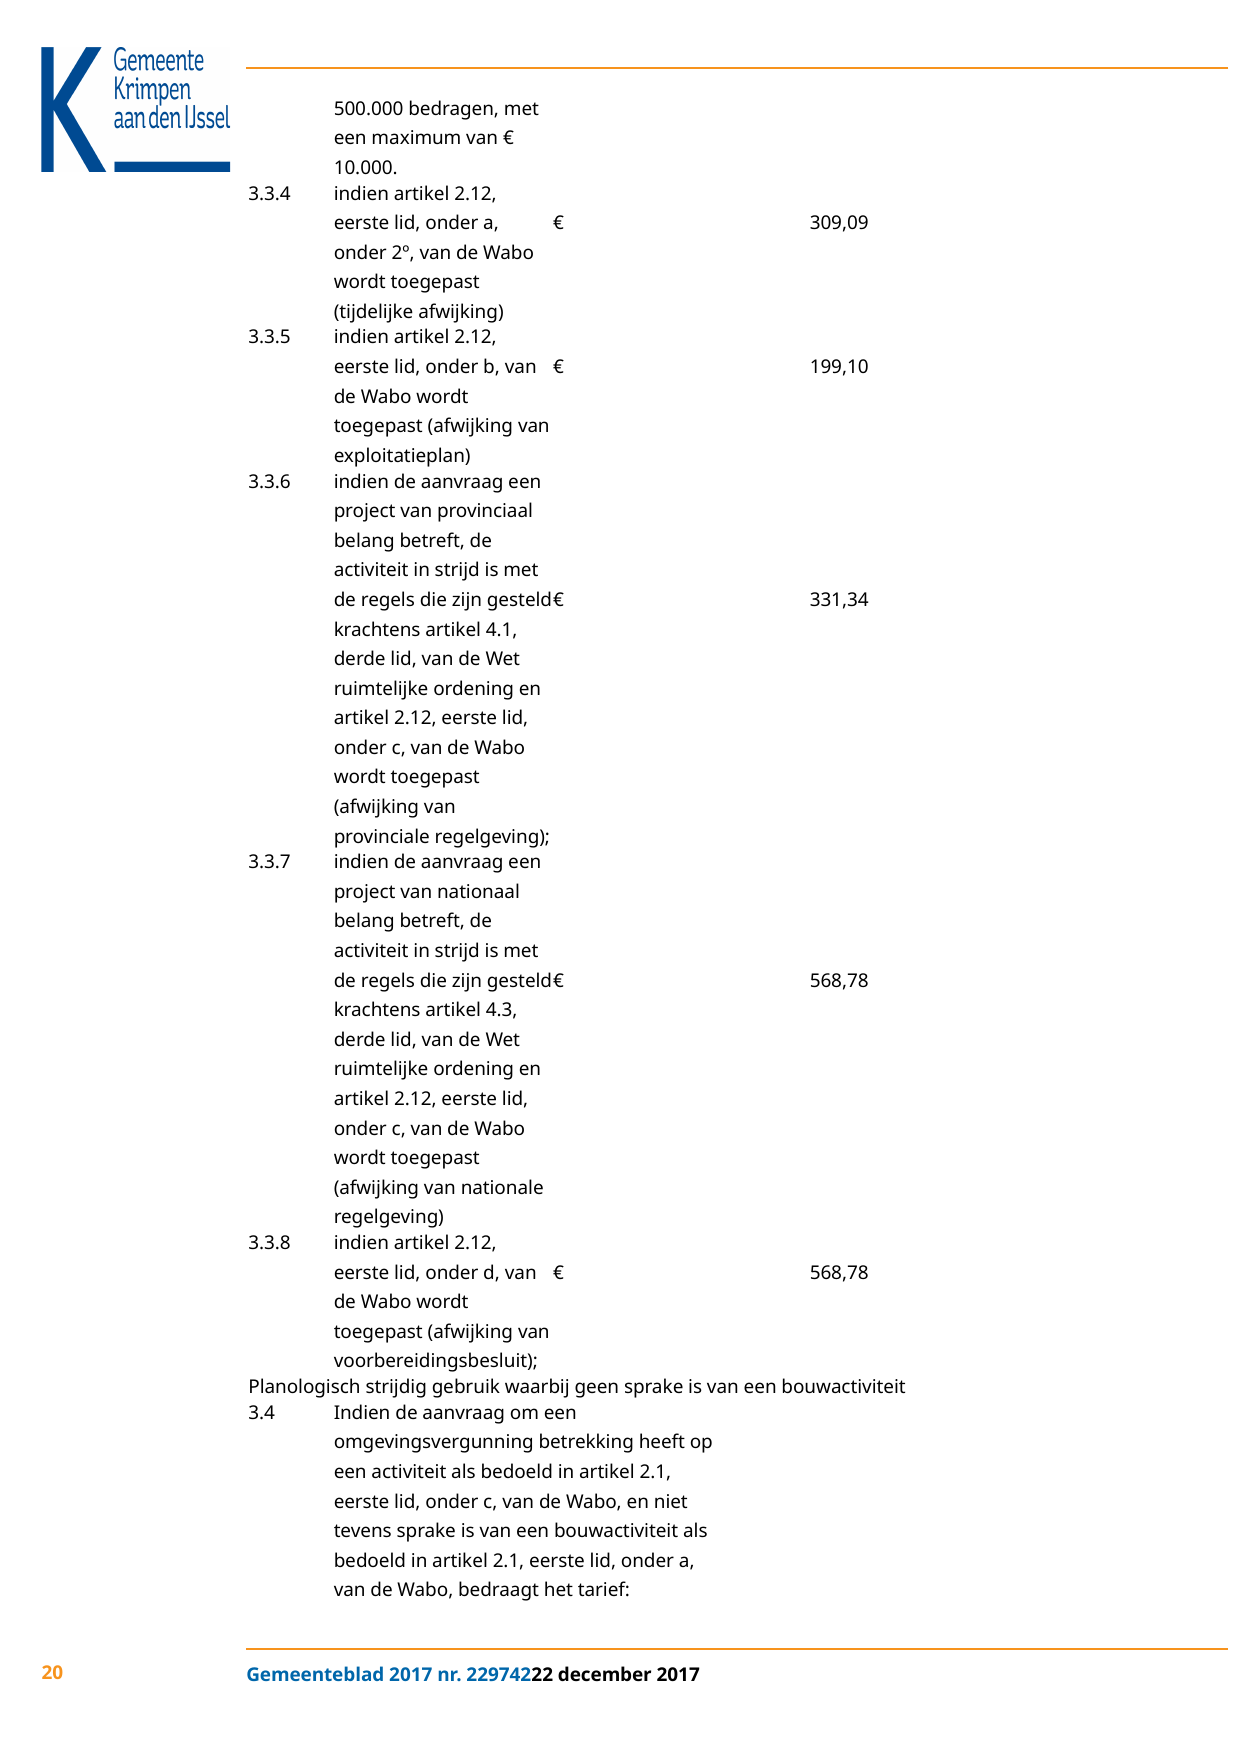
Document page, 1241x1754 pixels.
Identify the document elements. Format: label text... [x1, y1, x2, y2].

table_cell indien de aanvraag een project van nationaal belang betreft, de activiteit in strijd is met de regels die zijn gesteld krachtens artikel 4.3, derde lid, van de Wet ruimtelijke ordening en artikel 2.12, eerste lid, onder c, van de Wabo wordt toegepast (afwijking van nationale regelgeving) [334, 849, 553, 1229]
table_cell Indien de aanvraag om een omgevingsvergunning betrekking heeft op een activiteit als bedoeld in artikel 2.1, eerste lid, onder c, van de Wabo, en niet tevens sprake is van een bouwactiviteit als bedoeld in artikel 2.1, eerste lid, onder a, van de Wabo, bedraagt het tarief: [334, 1399, 724, 1602]
table_cell € [553, 180, 809, 324]
table_cell 3.3.8 [248, 1229, 333, 1373]
table_cell 568,78 [810, 849, 1152, 1229]
table_cell € [553, 1229, 809, 1373]
table_cell [553, 95, 809, 180]
table_cell 331,34 [810, 468, 1152, 848]
table_cell 3.3.5 [248, 324, 333, 468]
table_cell € [553, 849, 809, 1229]
table_cell € [553, 468, 809, 848]
table_cell [724, 1399, 1152, 1602]
table_cell [248, 95, 333, 180]
table_cell € [553, 324, 809, 468]
table_cell 568,78 [810, 1229, 1152, 1373]
picture [41, 47, 231, 172]
table_cell [810, 95, 1152, 180]
table_cell indien artikel 2.12, eerste lid, onder a, onder 2º, van de Wabo wordt toegepast (tijdelijke afwijking) [334, 180, 553, 324]
table_cell 309,09 [810, 180, 1152, 324]
table_cell 3.3.6 [248, 468, 333, 848]
table_cell 3.4 [248, 1399, 333, 1602]
table_cell 3.3.7 [248, 849, 333, 1229]
table_cell 199,10 [810, 324, 1152, 468]
table_cell indien de aanvraag een project van provinciaal belang betreft, de activiteit in strijd is met de regels die zijn gesteld krachtens artikel 4.1, derde lid, van de Wet ruimtelijke ordening en artikel 2.12, eerste lid, onder c, van de Wabo wordt toegepast (afwijking van provinciale regelgeving); [334, 468, 553, 848]
table_cell indien artikel 2.12, eerste lid, onder d, van de Wabo wordt toegepast (afwijking van voorbereidingsbesluit); [334, 1229, 553, 1373]
table_cell indien artikel 2.12, eerste lid, onder b, van de Wabo wordt toegepast (afwijking van exploitatieplan) [334, 324, 553, 468]
table_cell 3.3.4 [248, 180, 333, 324]
table_cell 500.000 bedragen, met een maximum van € 10.000. [334, 95, 553, 180]
table_cell Planologisch strijdig gebruik waarbij geen sprake is van een bouwactiviteit [248, 1373, 980, 1399]
